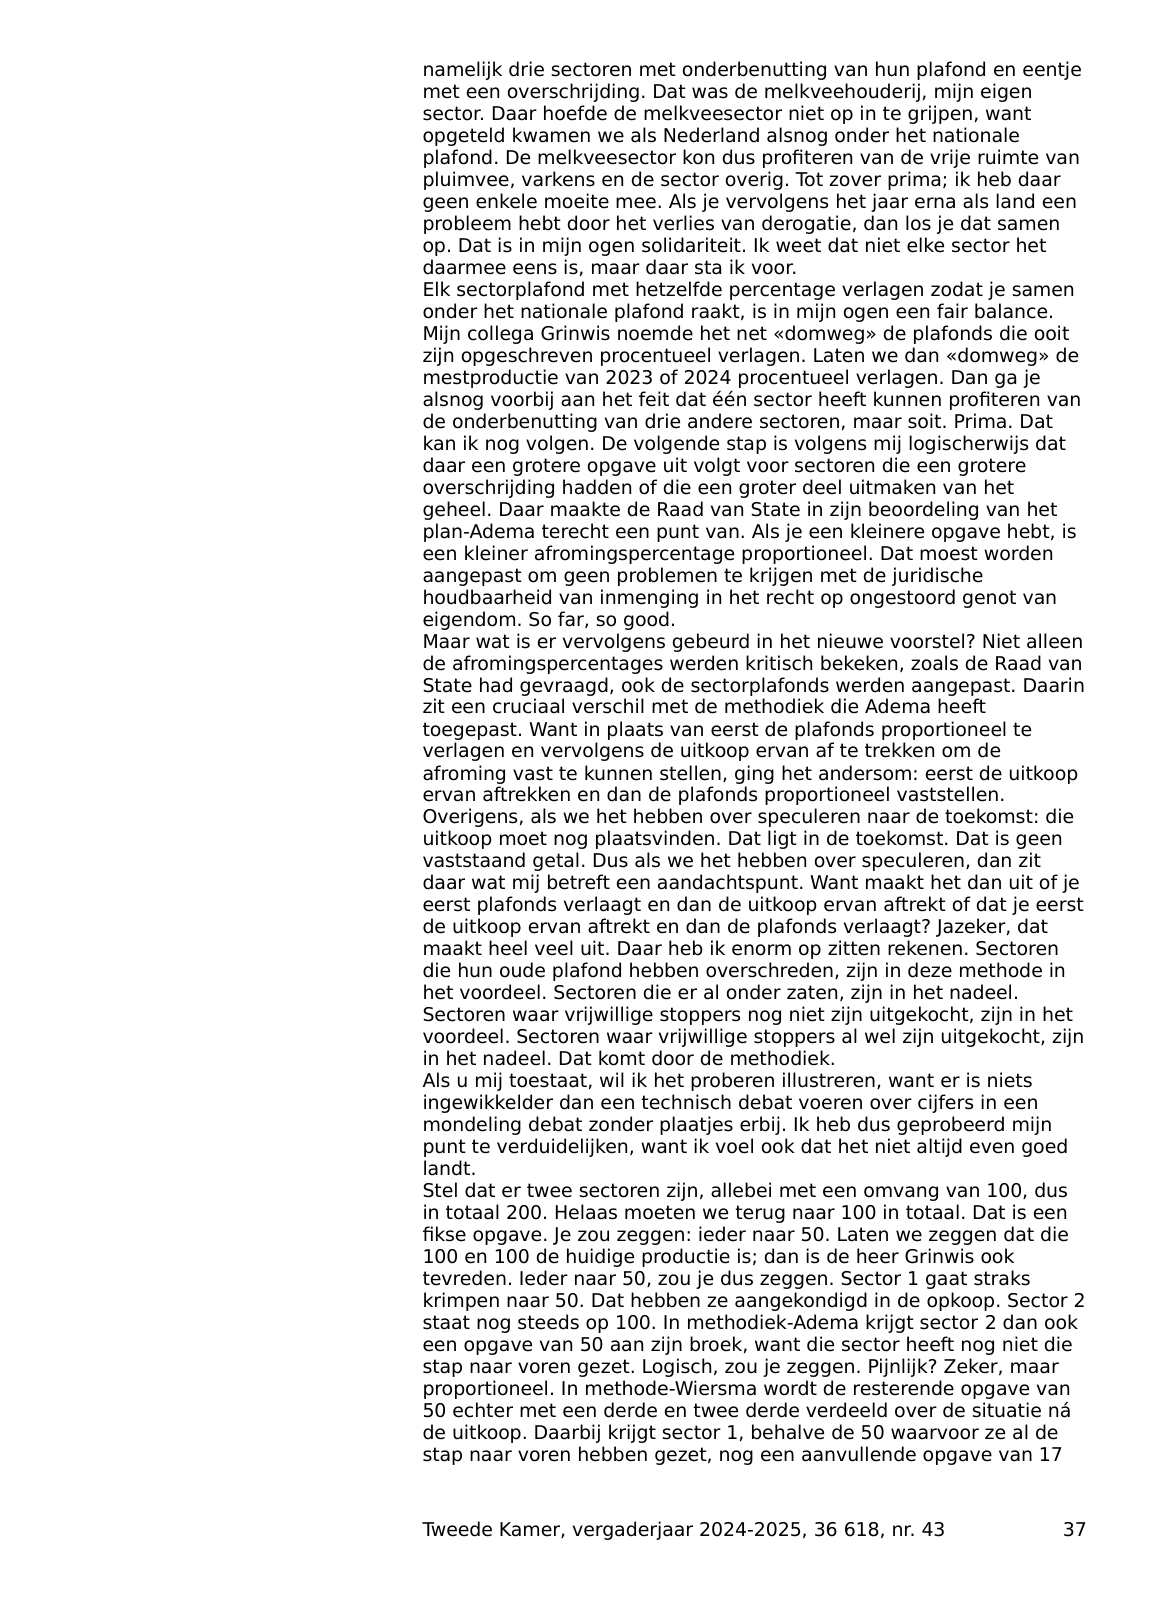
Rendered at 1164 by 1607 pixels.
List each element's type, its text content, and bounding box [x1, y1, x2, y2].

text Maar wat is er vervolgens gebeurd in het nieuwe voorstel? Niet alleen de afromingspercentages werden kritisch bekeken, zoals de Raad van State had gevraagd, ook de sectorplafonds werden aangepast. Daarin zit een cruciaal verschil met de methodiek die Adema heeft toegepast. Want in plaats van eerst de plafonds proportioneel te verlagen en vervolgens de uitkoop ervan af te trekken om de afroming vast te kunnen stellen, ging het andersom: eerst de uitkoop ervan aftrekken en dan de plafonds proportioneel vaststellen. Overigens, als we het hebben over speculeren naar de toekomst: die uitkoop moet nog plaatsvinden. Dat ligt in de toekomst. Dat is geen vaststaand getal. Dus als we het hebben over speculeren, dan zit daar wat mij betreft een aandachtspunt. Want maakt het dan uit of je eerst plafonds verlaagt en dan de uitkoop ervan aftrekt of dat je eerst de uitkoop ervan aftrekt en dan de plafonds verlaagt? Jazeker, dat maakt heel veel uit. Daar heb ik enorm op zitten rekenen. Sectoren die hun oude plafond hebben overschreden, zijn in deze methode in het voordeel. Sectoren die er al onder zaten, zijn in het nadeel. Sectoren waar vrijwillige stoppers nog niet zijn uitgekocht, zijn in het voordeel. Sectoren waar vrijwillige stoppers al wel zijn uitgekocht, zijn in het nadeel. Dat komt door de methodiek. [422, 631, 1087, 1070]
text namelijk drie sectoren met onderbenutting van hun plafond en eentje met een overschrijding. Dat was de melkveehouderij, mijn eigen sector. Daar hoefde de melkveesector niet op in te grijpen, want opgeteld kwamen we als Nederland alsnog onder het nationale plafond. De melkveesector kon dus profiteren van de vrije ruimte van pluimvee, varkens en de sector overig. Tot zover prima; ik heb daar geen enkele moeite mee. Als je vervolgens het jaar erna als land een probleem hebt door het verlies van derogatie, dan los je dat samen op. Dat is in mijn ogen solidariteit. Ik weet dat niet elke sector het daarmee eens is, maar daar sta ik voor. [422, 59, 1087, 279]
text Stel dat er twee sectoren zijn, allebei met een omvang van 100, dus in totaal 200. Helaas moeten we terug naar 100 in totaal. Dat is een fikse opgave. Je zou zeggen: ieder naar 50. Laten we zeggen dat die 100 en 100 de huidige productie is; dan is de heer Grinwis ook tevreden. Ieder naar 50, zou je dus zeggen. Sector 1 gaat straks krimpen naar 50. Dat hebben ze aangekondigd in de opkoop. Sector 2 staat nog steeds op 100. In methodiek-Adema krijgt sector 2 dan ook een opgave van 50 aan zijn broek, want die sector heeft nog niet die stap naar voren gezet. Logisch, zou je zeggen. Pijnlijk? Zeker, maar proportioneel. In methode-Wiersma wordt de resterende opgave van 50 echter met een derde en twee derde verdeeld over de situatie ná de uitkoop. Daarbij krijgt sector 1, behalve de 50 waarvoor ze al de stap naar voren hebben gezet, nog een aanvullende opgave van 17 [422, 1180, 1087, 1466]
text Als u mij toestaat, wil ik het proberen illustreren, want er is niets ingewikkelder dan een technisch debat voeren over cijfers in een mondeling debat zonder plaatjes erbij. Ik heb dus geprobeerd mijn punt te verduidelijken, want ik voel ook dat het niet altijd even goed landt. [422, 1070, 1087, 1180]
text Elk sectorplafond met hetzelfde percentage verlagen zodat je samen onder het nationale plafond raakt, is in mijn ogen een fair balance. Mijn collega Grinwis noemde het net «domweg» de plafonds die ooit zijn opgeschreven procentueel verlagen. Laten we dan «domweg» de mestproductie van 2023 of 2024 procentueel verlagen. Dan ga je alsnog voorbij aan het feit dat één sector heeft kunnen profiteren van de onderbenutting van drie andere sectoren, maar soit. Prima. Dat kan ik nog volgen. De volgende stap is volgens mij logischerwijs dat daar een grotere opgave uit volgt voor sectoren die een grotere overschrijding hadden of die een groter deel uitmaken van het geheel. Daar maakte de Raad van State in zijn beoordeling van het plan-Adema terecht een punt van. Als je een kleinere opgave hebt, is een kleiner afromingspercentage proportioneel. Dat moest worden aangepast om geen problemen te krijgen met de juridische houdbaarheid van inmenging in het recht op ongestoord genot van eigendom. So far, so good. [422, 279, 1087, 631]
